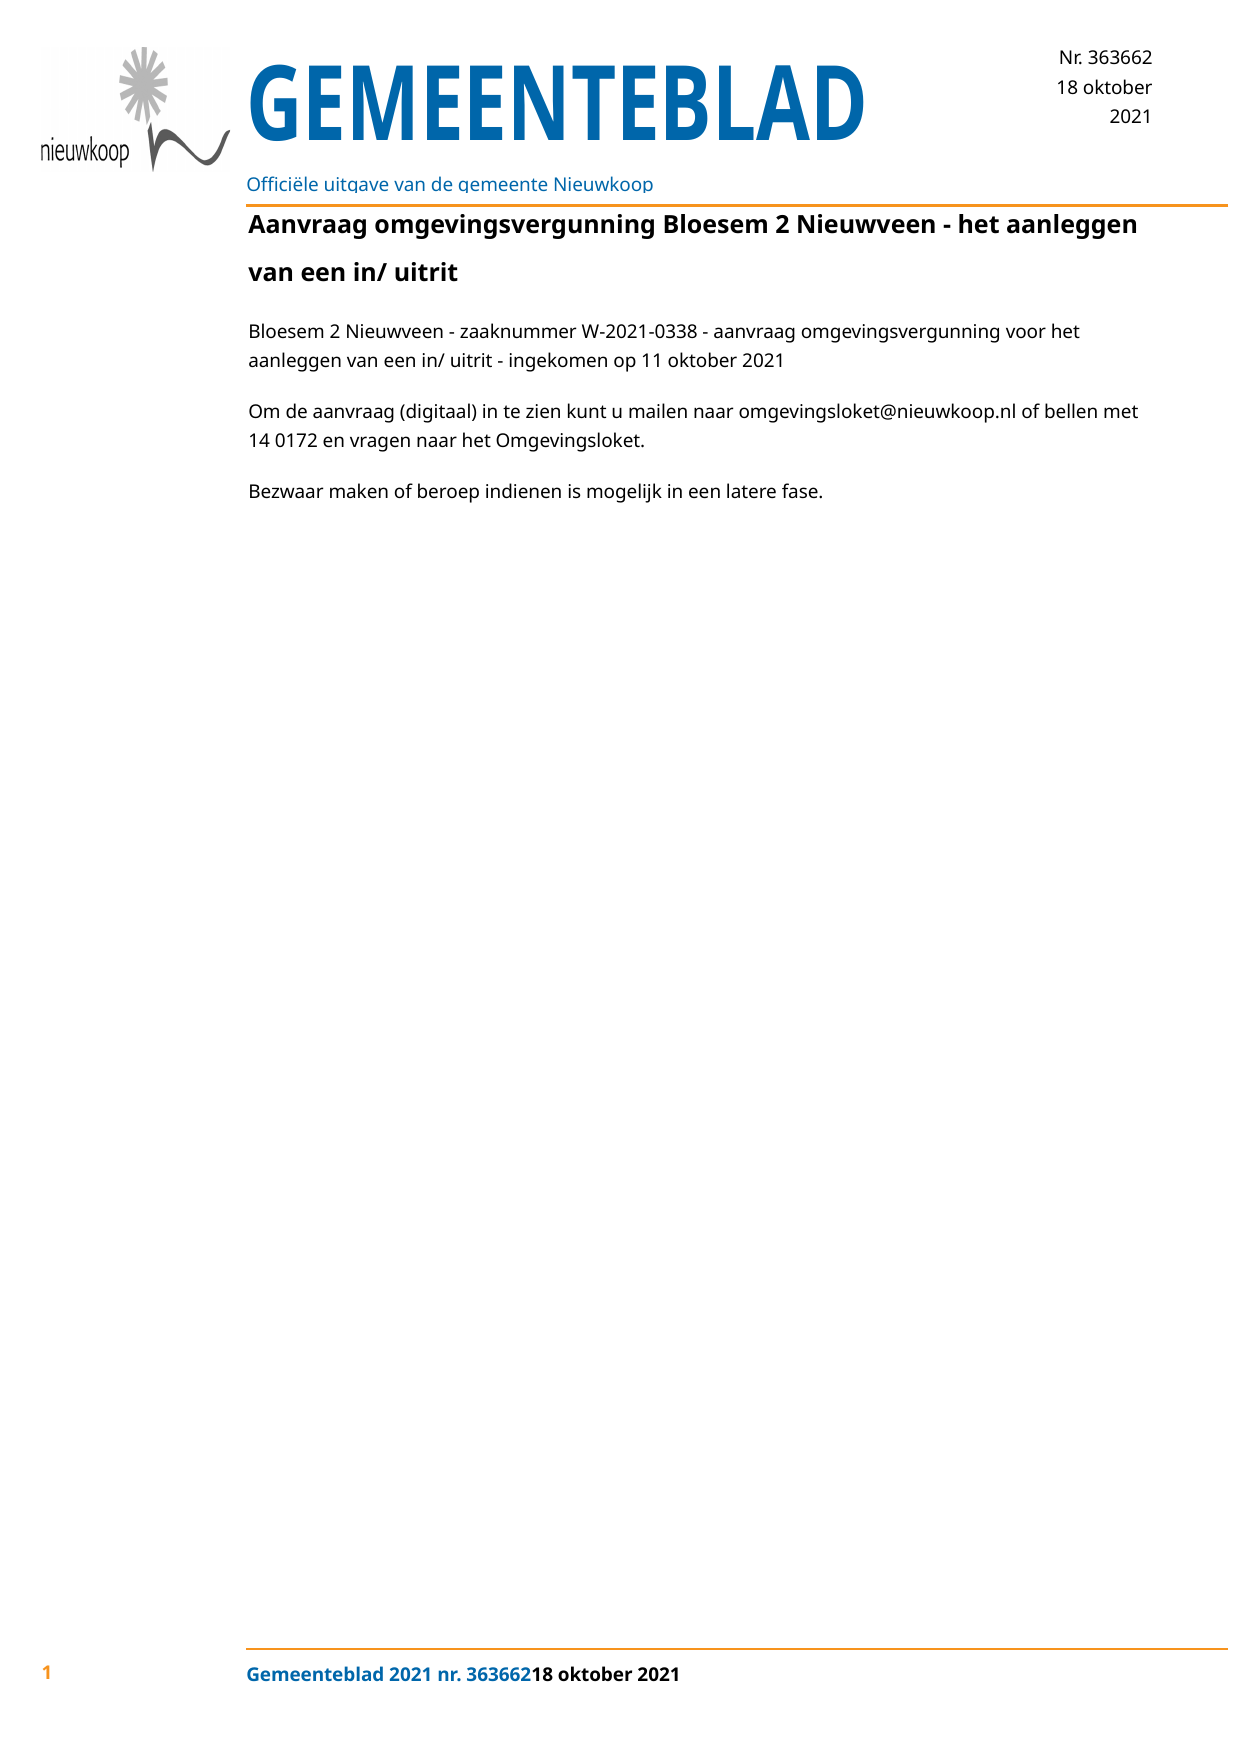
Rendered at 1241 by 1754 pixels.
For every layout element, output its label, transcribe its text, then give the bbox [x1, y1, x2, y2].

text Om de aanvraag (digitaal) in te zien kunt u mailen naar omgevingsloket@nieuwkoop.nl of bellen met 14 0172 en vragen naar het Omgevingsloket. [248, 398, 1152, 453]
text Aanvraag omgevingsvergunning Bloesem 2 Nieuwveen - het aanleggen van een in/ uitrit [248, 207, 1152, 288]
picture [41, 47, 231, 172]
text Bloesem 2 Nieuwveen - zaaknummer W-2021-0338 - aanvraag omgevingsvergunning voor het aanleggen van een in/ uitrit - ingekomen op 11 oktober 2021 [248, 318, 1152, 373]
text Bezwaar maken of beroep indienen is mogelijk in een latere fase. [248, 478, 1152, 504]
